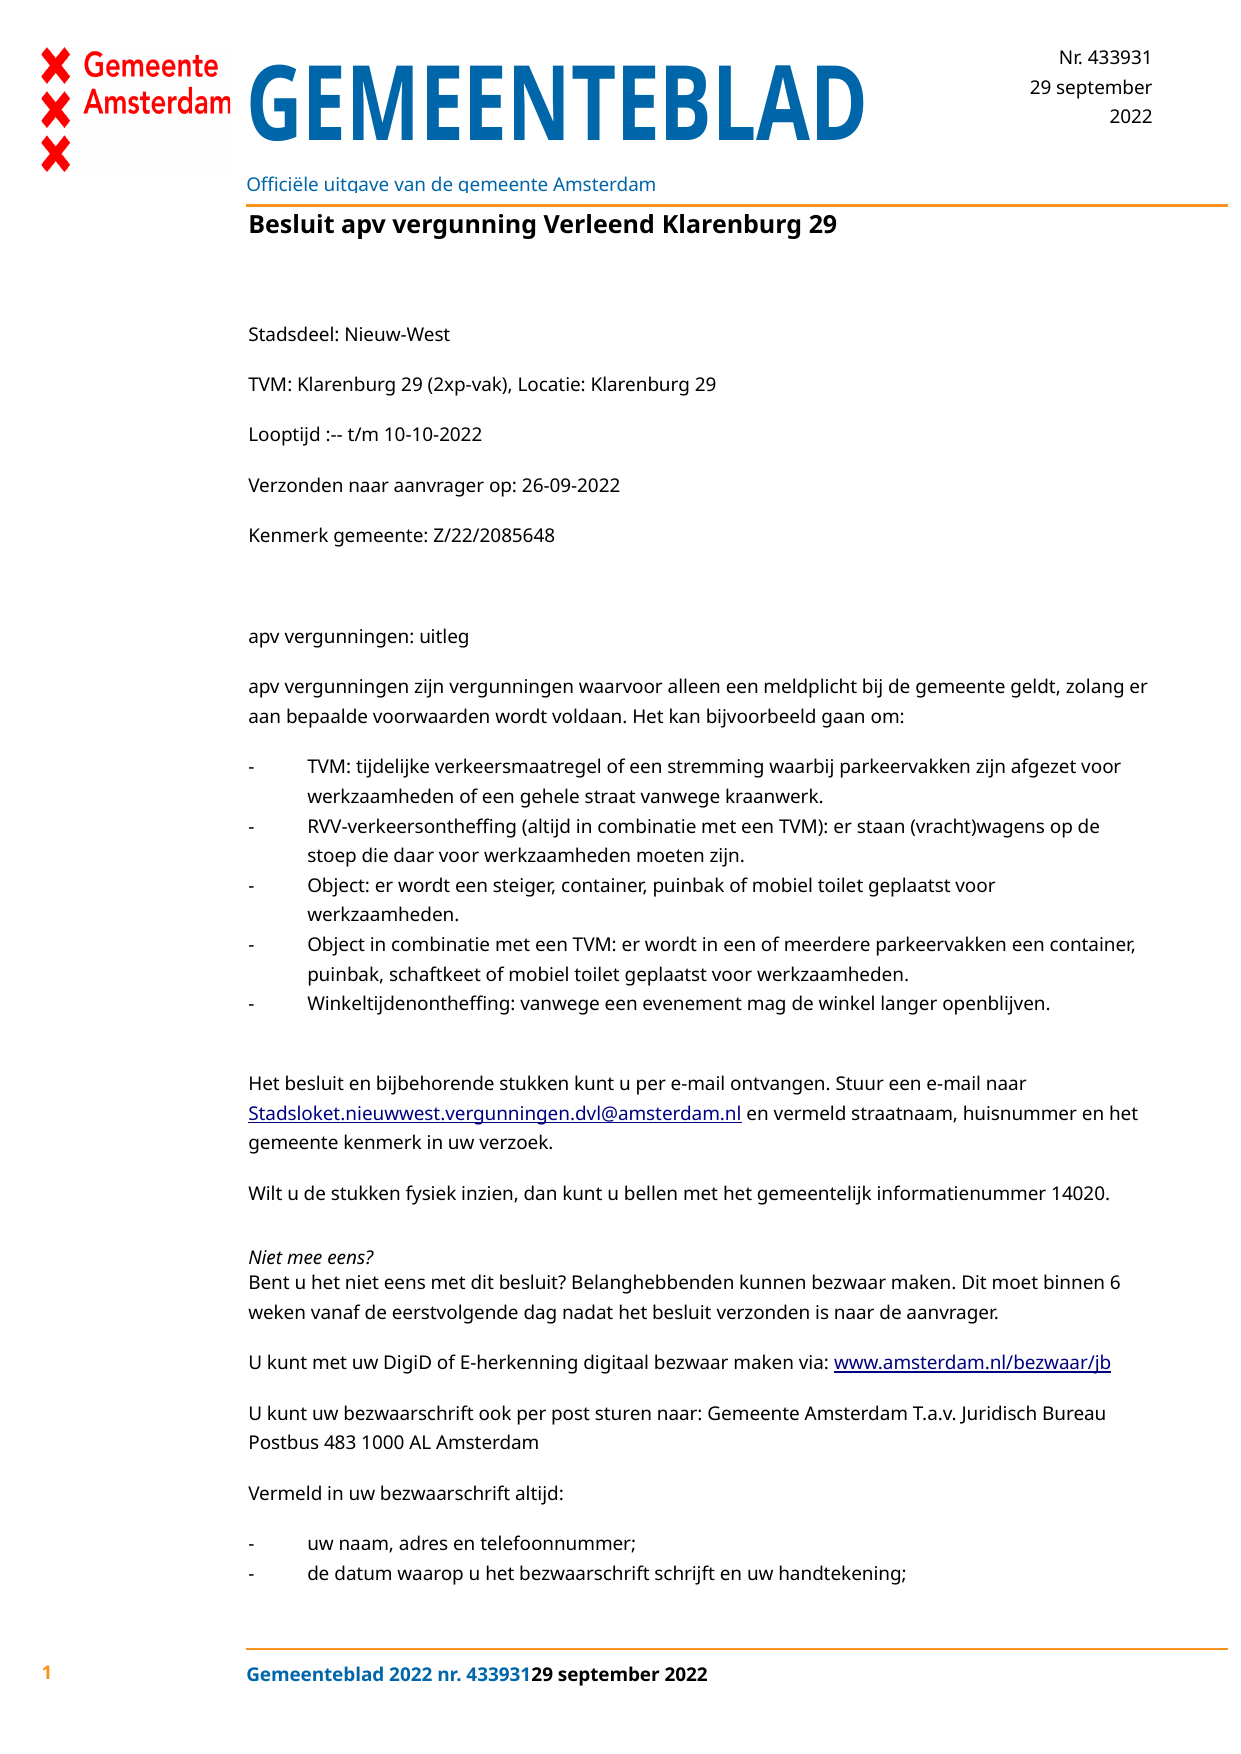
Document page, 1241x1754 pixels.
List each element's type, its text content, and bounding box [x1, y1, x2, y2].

text apv vergunningen zijn vergunningen waarvoor alleen een meldplicht bij de gemeente geldt, zolang er aan bepaalde voorwaarden wordt voldaan. Het kan bijvoorbeeld gaan om: [248, 674, 1152, 729]
text U kunt uw bezwaarschrift ook per post sturen naar: Gemeente Amsterdam T.a.v. Juridisch Bureau Postbus 483 1000 AL Amsterdam [248, 1400, 1152, 1455]
text TVM: Klarenburg 29 (2xp-vak), Locatie: Klarenburg 29 [248, 371, 1152, 397]
list TVM: tijdelijke verkeersmaatregel of een stremming waarbij parkeervakken zijn afgezet voor werkzaamheden of een gehele straat vanwege kraanwerk. [248, 754, 1152, 809]
list uw naam, adres en telefoonnummer; [248, 1530, 1152, 1556]
text Looptijd :-- t/m 10-10-2022 [248, 422, 1152, 447]
picture [41, 47, 231, 172]
text U kunt met uw DigiD of E-herkenning digitaal bezwaar maken via: www.amsterdam.nl/bezwaar/jb [248, 1349, 1152, 1375]
text apv vergunningen: uitleg [248, 623, 1152, 649]
text Het besluit en bijbehorende stukken kunt u per e-mail ontvangen. Stuur een e-mail naar Stadsloket.nieuwwest.vergunningen.dvl@amsterdam.nl en vermeld straatnaam, huisnummer en het gemeente kenmerk in uw verzoek. [248, 1070, 1152, 1155]
text Bent u het niet eens met dit besluit? Belanghebbenden kunnen bezwaar maken. Dit moet binnen 6 weken vanaf de eerstvolgende dag nadat het besluit verzonden is naar de aanvrager. [248, 1269, 1152, 1325]
text Wilt u de stukken fysiek inzien, dan kunt u bellen met het gemeentelijk informatienummer 14020. [248, 1180, 1152, 1206]
list Winkeltijdenontheffing: vanwege een evenement mag de winkel langer openblijven. [248, 990, 1152, 1016]
text Verzonden naar aanvrager op: 26-09-2022 [248, 472, 1152, 498]
text Vermeld in uw bezwaarschrift altijd: [248, 1480, 1152, 1506]
text Stadsdeel: Nieuw-West [248, 321, 1152, 346]
list RVV-verkeersontheffing (altijd in combinatie met een TVM): er staan (vracht)wagens op de stoep die daar voor werkzaamheden moeten zijn. [248, 813, 1152, 868]
list Object: er wordt een steiger, container, puinbak of mobiel toilet geplaatst voor werkzaamheden. [248, 872, 1152, 927]
list de datum waarop u het bezwaarschrift schrijft en uw handtekening; [248, 1560, 1152, 1586]
text Kenmerk gemeente: Z/22/2085648 [248, 522, 1152, 548]
text Niet mee eens? [248, 1244, 1152, 1269]
list Object in combinatie met een TVM: er wordt in een of meerdere parkeervakken een container, puinbak, schaftkeet of mobiel toilet geplaatst voor werkzaamheden. [248, 931, 1152, 986]
text Besluit apv vergunning Verleend Klarenburg 29 [248, 207, 1152, 241]
